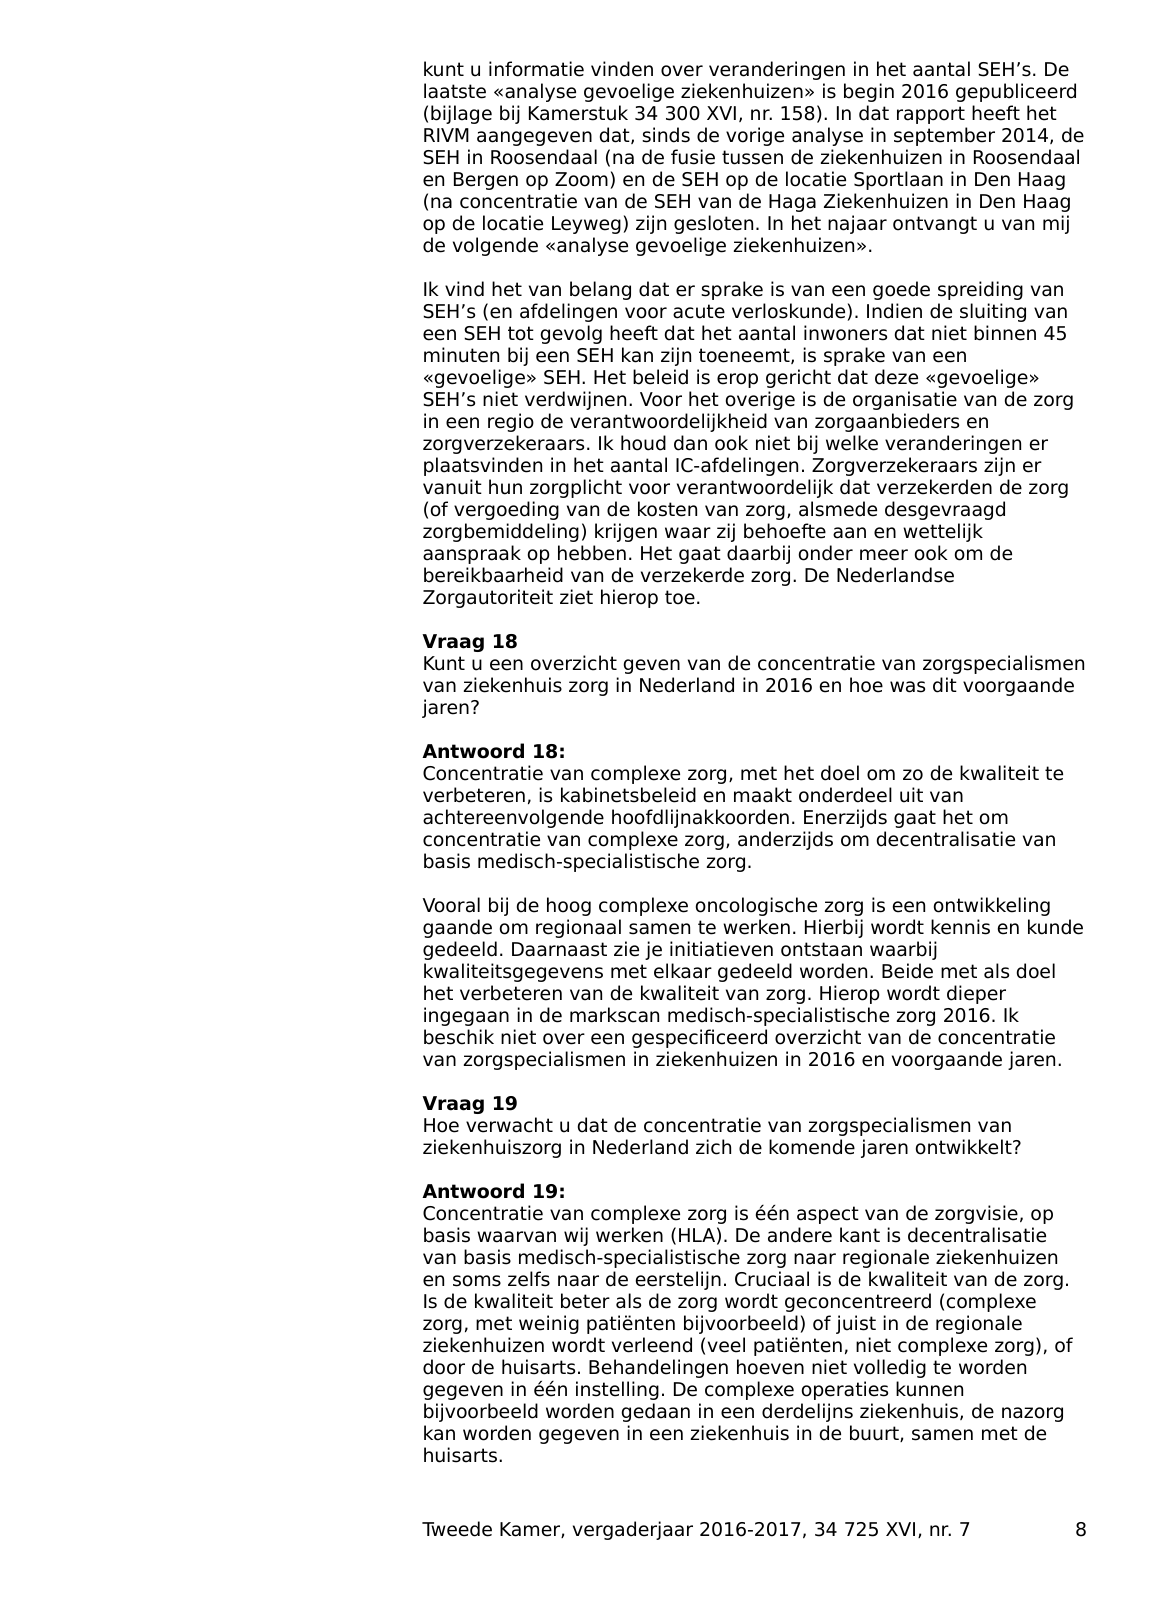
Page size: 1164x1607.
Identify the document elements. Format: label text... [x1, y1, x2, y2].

text Antwoord 18: [422, 741, 1087, 763]
text Antwoord 19: [422, 1181, 1087, 1203]
text Concentratie van complexe zorg is één aspect van de zorgvisie, op basis waarvan wij werken (HLA). De andere kant is decentralisatie van basis medisch-specialistische zorg naar regionale ziekenhuizen en soms zelfs naar de eerstelijn. Cruciaal is de kwaliteit van de zorg. Is de kwaliteit beter als de zorg wordt geconcentreerd (complexe zorg, met weinig patiënten bijvoorbeeld) of juist in de regionale ziekenhuizen wordt verleend (veel patiënten, niet complexe zorg), of door de huisarts. Behandelingen hoeven niet volledig te worden gegeven in één instelling. De complexe operaties kunnen bijvoorbeeld worden gedaan in een derdelijns ziekenhuis, de nazorg kan worden gegeven in een ziekenhuis in de buurt, samen met de huisarts. [422, 1203, 1087, 1467]
text Ik vind het van belang dat er sprake is van een goede spreiding van SEH’s (en afdelingen voor acute verloskunde). Indien de sluiting van een SEH tot gevolg heeft dat het aantal inwoners dat niet binnen 45 minuten bij een SEH kan zijn toeneemt, is sprake van een «gevoelige» SEH. Het beleid is erop gericht dat deze «gevoelige» SEH’s niet verdwijnen. Voor het overige is de organisatie van de zorg in een regio de verantwoordelijkheid van zorgaanbieders en zorgverzekeraars. Ik houd dan ook niet bij welke veranderingen er plaatsvinden in het aantal IC-afdelingen. Zorgverzekeraars zijn er vanuit hun zorgplicht voor verantwoordelijk dat verzekerden de zorg (of vergoeding van de kosten van zorg, alsmede desgevraagd zorgbemiddeling) krijgen waar zij behoefte aan en wettelijk aanspraak op hebben. Het gaat daarbij onder meer ook om de bereikbaarheid van de verzekerde zorg. De Nederlandse Zorgautoriteit ziet hierop toe. [422, 279, 1087, 609]
text Kunt u een overzicht geven van de concentratie van zorgspecialismen van ziekenhuis zorg in Nederland in 2016 en hoe was dit voorgaande jaren? [422, 653, 1087, 719]
text Vooral bij de hoog complexe oncologische zorg is een ontwikkeling gaande om regionaal samen te werken. Hierbij wordt kennis en kunde gedeeld. Daarnaast zie je initiatieven ontstaan waarbij kwaliteitsgegevens met elkaar gedeeld worden. Beide met als doel het verbeteren van de kwaliteit van zorg. Hierop wordt dieper ingegaan in de markscan medisch-specialistische zorg 2016. Ik beschik niet over een gespecificeerd overzicht van de concentratie van zorgspecialismen in ziekenhuizen in 2016 en voorgaande jaren. [422, 895, 1087, 1071]
text Vraag 19 [422, 1093, 1087, 1115]
text Vraag 18 [422, 631, 1087, 653]
text Concentratie van complexe zorg, met het doel om zo de kwaliteit te verbeteren, is kabinetsbeleid en maakt onderdeel uit van achtereenvolgende hoofdlijnakkoorden. Enerzijds gaat het om concentratie van complexe zorg, anderzijds om decentralisatie van basis medisch-specialistische zorg. [422, 763, 1087, 873]
text kunt u informatie vinden over veranderingen in het aantal SEH’s. De laatste «analyse gevoelige ziekenhuizen» is begin 2016 gepubliceerd (bijlage bij Kamerstuk 34 300 XVI, nr. 158). In dat rapport heeft het RIVM aangegeven dat, sinds de vorige analyse in september 2014, de SEH in Roosendaal (na de fusie tussen de ziekenhuizen in Roosendaal en Bergen op Zoom) en de SEH op de locatie Sportlaan in Den Haag (na concentratie van de SEH van de Haga Ziekenhuizen in Den Haag op de locatie Leyweg) zijn gesloten. In het najaar ontvangt u van mij de volgende «analyse gevoelige ziekenhuizen». [422, 59, 1087, 257]
text Hoe verwacht u dat de concentratie van zorgspecialismen van ziekenhuiszorg in Nederland zich de komende jaren ontwikkelt? [422, 1115, 1087, 1159]
